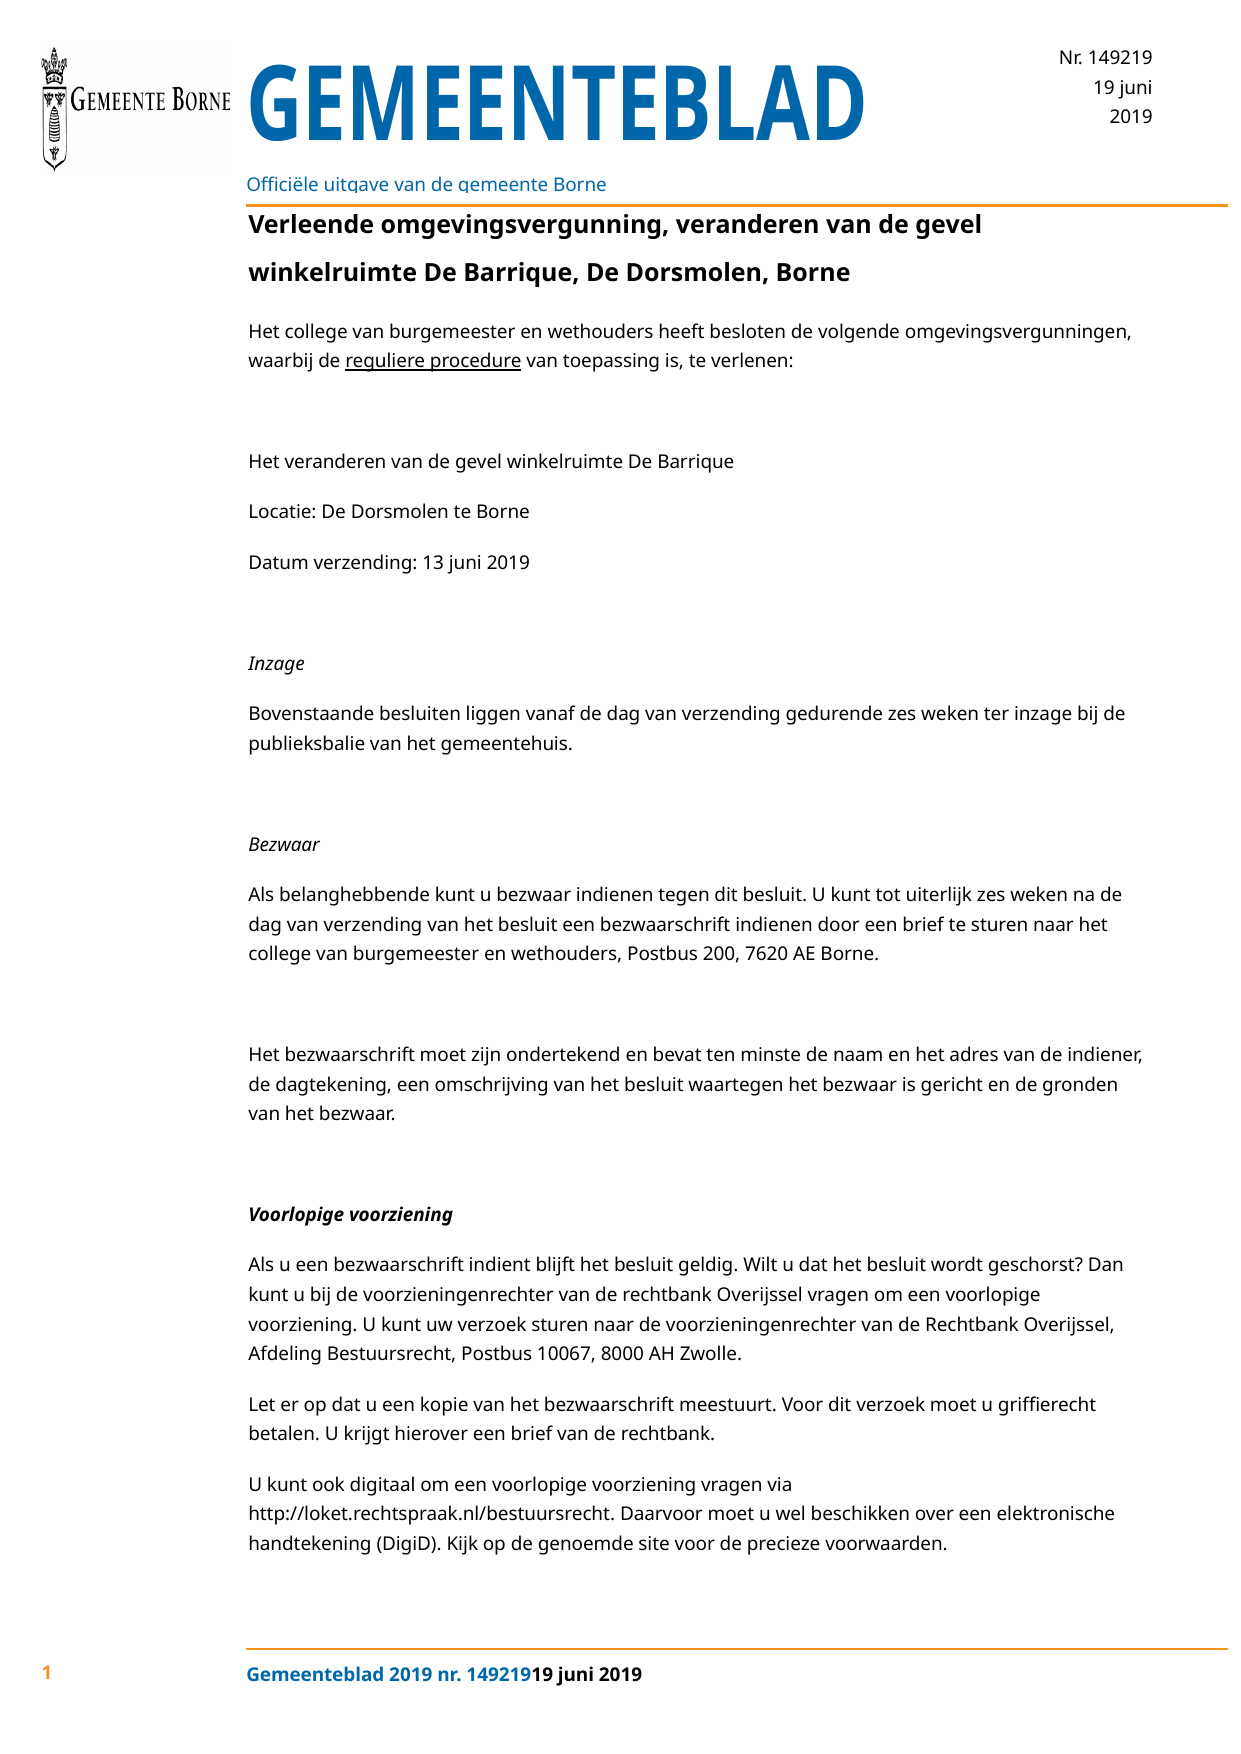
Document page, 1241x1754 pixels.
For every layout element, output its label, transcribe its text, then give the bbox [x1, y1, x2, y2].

text Datum verzending: 13 juni 2019 [248, 549, 1152, 575]
text Het college van burgemeester en wethouders heeft besloten de volgende omgevingsvergunningen, waarbij de reguliere procedure van toepassing is, te verlenen: [248, 318, 1152, 373]
text U kunt ook digitaal om een voorlopige voorziening vragen via http://loket.rechtspraak.nl/bestuursrecht. Daarvoor moet u wel beschikken over een elektronische handtekening (DigiD). Kijk op de genoemde site voor de precieze voorwaarden. [248, 1471, 1152, 1556]
text Het veranderen van de gevel winkelruimte De Barrique [248, 448, 1152, 474]
text Inzage [248, 650, 1152, 676]
text Verleende omgevingsvergunning, veranderen van de gevel winkelruimte De Barrique, De Dorsmolen, Borne [248, 207, 1152, 288]
text Het bezwaarschrift moet zijn ondertekend en bevat ten minste de naam en het adres van de indiener, de dagtekening, een omschrijving van het besluit waartegen het bezwaar is gericht en de gronden van het bezwaar. [248, 1041, 1152, 1126]
text Let er op dat u een kopie van het bezwaarschrift meestuurt. Voor dit verzoek moet u griffierecht betalen. U krijgt hierover een brief van de rechtbank. [248, 1391, 1152, 1446]
text Voorlopige voorziening [248, 1201, 1152, 1227]
text Locatie: De Dorsmolen te Borne [248, 499, 1152, 524]
text Als belanghebbende kunt u bezwaar indienen tegen dit besluit. U kunt tot uiterlijk zes weken na de dag van verzending van het besluit een bezwaarschrift indienen door een brief te sturen naar het college van burgemeester en wethouders, Postbus 200, 7620 AE Borne. [248, 881, 1152, 966]
text Bovenstaande besluiten liggen vanaf de dag van verzending gedurende zes weken ter inzage bij de publieksbalie van het gemeentehuis. [248, 700, 1152, 756]
text Bezwaar [248, 831, 1152, 857]
text Als u een bezwaarschrift indient blijft het besluit geldig. Wilt u dat het besluit wordt geschorst? Dan kunt u bij de voorzieningenrechter van de rechtbank Overijssel vragen om een voorlopige voorziening. U kunt uw verzoek sturen naar de voorzieningenrechter van de Rechtbank Overijssel, Afdeling Bestuursrecht, Postbus 10067, 8000 AH Zwolle. [248, 1252, 1152, 1366]
picture [41, 47, 231, 172]
